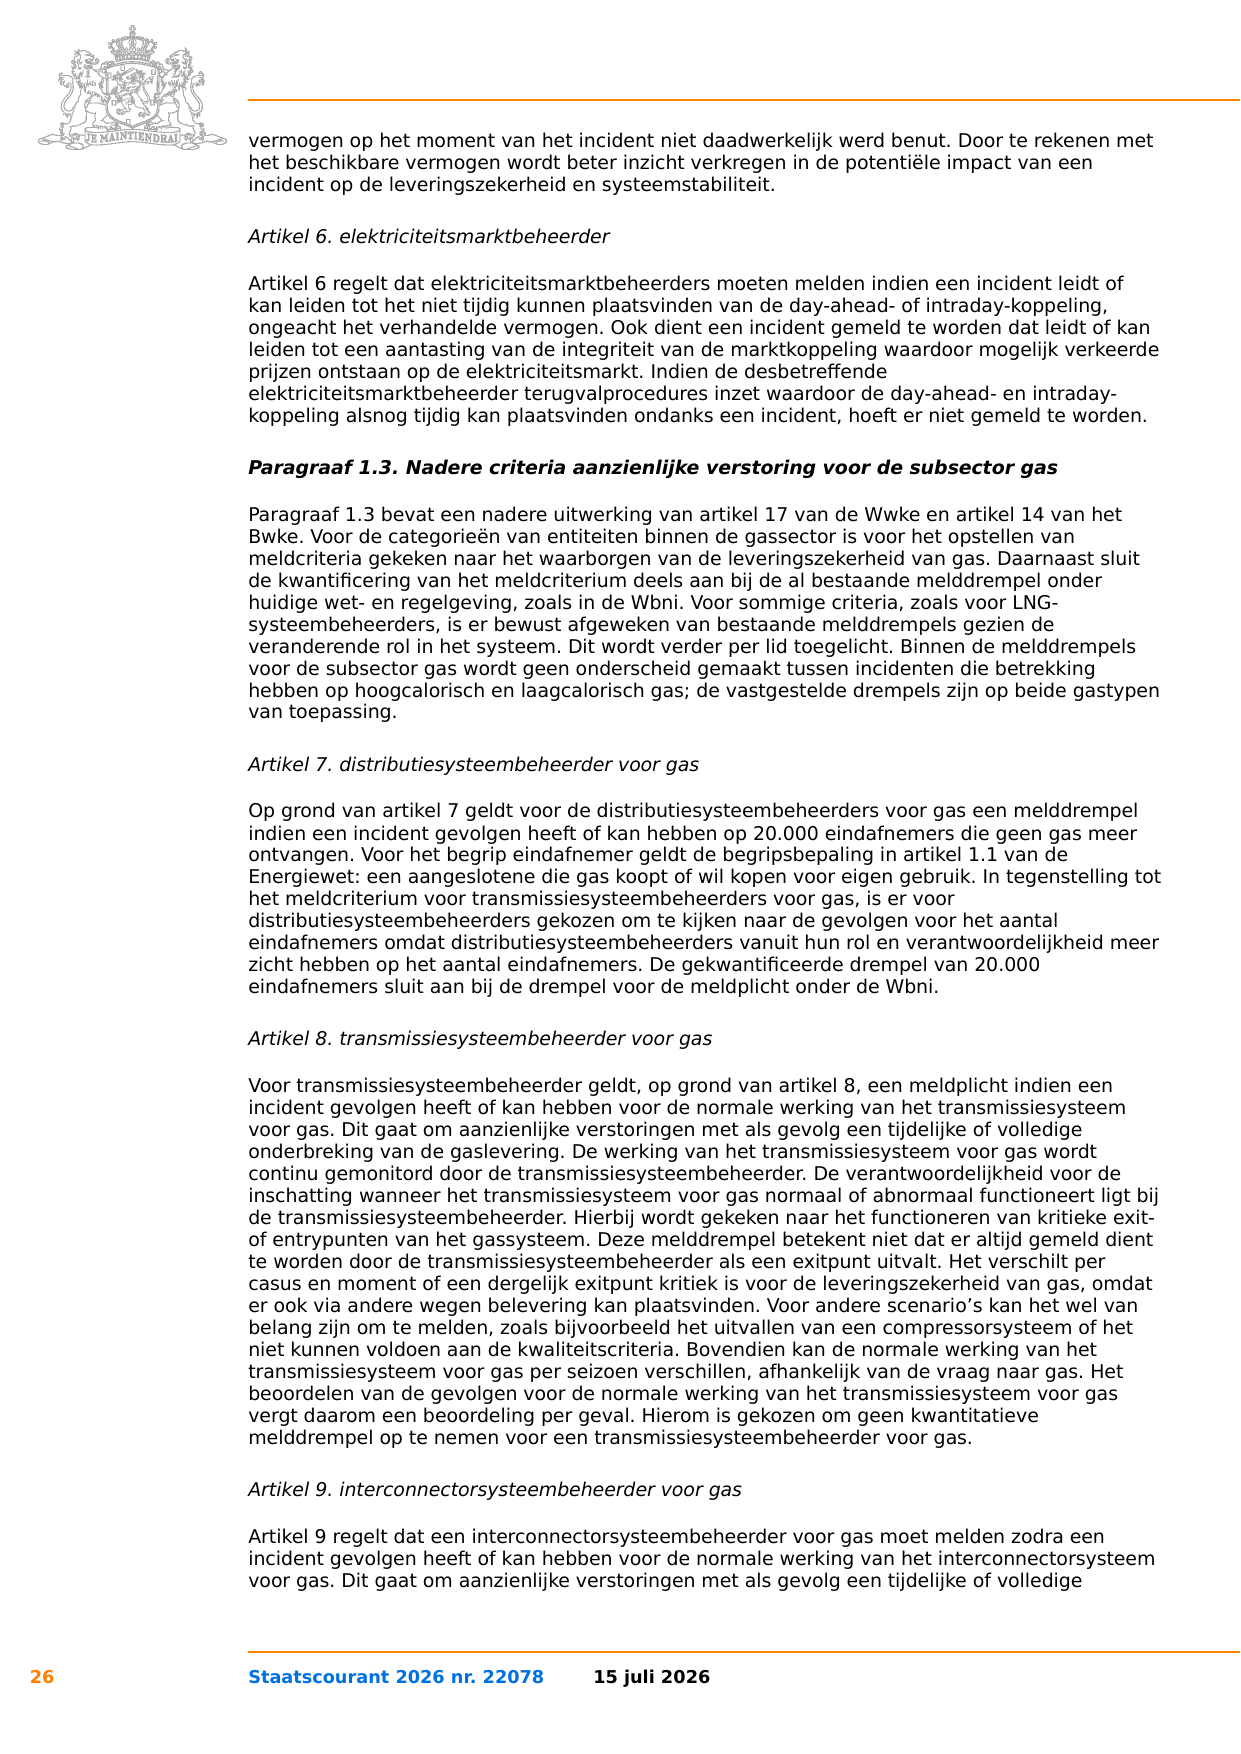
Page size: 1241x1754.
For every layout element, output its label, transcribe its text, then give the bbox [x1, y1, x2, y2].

text Op grond van artikel 7 geldt voor de distributiesysteembeheerders voor gas een melddrempel indien een incident gevolgen heeft of kan hebben op 20.000 eindafnemers die geen gas meer ontvangen. Voor het begrip eindafnemer geldt de begripsbepaling in artikel 1.1 van de Energiewet: een aangeslotene die gas koopt of wil kopen voor eigen gebruik. In tegenstelling tot het meldcriterium voor transmissiesysteembeheerders voor gas, is er voor distributiesysteembeheerders gekozen om te kijken naar de gevolgen voor het aantal eindafnemers omdat distributiesysteembeheerders vanuit hun rol en verantwoordelijkheid meer zicht hebben op het aantal eindafnemers. De gekwantificeerde drempel van 20.000 eindafnemers sluit aan bij de drempel voor de meldplicht onder de Wbni. [248, 800, 1163, 998]
subtitle Artikel 7. distributiesysteembeheerder voor gas [248, 753, 1163, 775]
text Artikel 6 regelt dat elektriciteitsmarktbeheerders moeten melden indien een incident leidt of kan leiden tot het niet tijdig kunnen plaatsvinden van de day-ahead- of intraday-koppeling, ongeacht het verhandelde vermogen. Ook dient een incident gemeld te worden dat leidt of kan leiden tot een aantasting van de integriteit van de marktkoppeling waardoor mogelijk verkeerde prijzen ontstaan op de elektriciteitsmarkt. Indien de desbetreffende elektriciteitsmarktbeheerder terugvalprocedures inzet waardoor de day-ahead- en intraday-koppeling alsnog tijdig kan plaatsvinden ondanks een incident, hoeft er niet gemeld te worden. [248, 273, 1163, 427]
subtitle Artikel 9. interconnectorsysteembeheerder voor gas [248, 1479, 1163, 1501]
subtitle Paragraaf 1.3. Nadere criteria aanzienlijke verstoring voor de subsector gas [248, 457, 1163, 479]
text Voor transmissiesysteembeheerder geldt, op grond van artikel 8, een meldplicht indien een incident gevolgen heeft of kan hebben voor de normale werking van het transmissiesysteem voor gas. Dit gaat om aanzienlijke verstoringen met als gevolg een tijdelijke of volledige onderbreking van de gaslevering. De werking van het transmissiesysteem voor gas wordt continu gemonitord door de transmissiesysteembeheerder. De verantwoordelijkheid voor de inschatting wanneer het transmissiesysteem voor gas normaal of abnormaal functioneert ligt bij de transmissiesysteembeheerder. Hierbij wordt gekeken naar het functioneren van kritieke exit- of entrypunten van het gassysteem. Deze melddrempel betekent niet dat er altijd gemeld dient te worden door de transmissiesysteembeheerder als een exitpunt uitvalt. Het verschilt per casus en moment of een dergelijk exitpunt kritiek is voor de leveringszekerheid van gas, omdat er ook via andere wegen belevering kan plaatsvinden. Voor andere scenario’s kan het wel van belang zijn om te melden, zoals bijvoorbeeld het uitvallen van een compressorsysteem of het niet kunnen voldoen aan de kwaliteitscriteria. Bovendien kan de normale werking van het transmissiesysteem voor gas per seizoen verschillen, afhankelijk van de vraag naar gas. Het beoordelen van de gevolgen voor de normale werking van het transmissiesysteem voor gas vergt daarom een beoordeling per geval. Hierom is gekozen om geen kwantitatieve melddrempel op te nemen voor een transmissiesysteembeheerder voor gas. [248, 1075, 1163, 1449]
text vermogen op het moment van het incident niet daadwerkelijk werd benut. Door te rekenen met het beschikbare vermogen wordt beter inzicht verkregen in de potentiële impact van een incident op de leveringszekerheid en systeemstabiliteit. [248, 130, 1163, 196]
subtitle Artikel 6. elektriciteitsmarktbeheerder [248, 226, 1163, 248]
text Artikel 9 regelt dat een interconnectorsysteembeheerder voor gas moet melden zodra een incident gevolgen heeft of kan hebben voor de normale werking van het interconnectorsysteem voor gas. Dit gaat om aanzienlijke verstoringen met als gevolg een tijdelijke of volledige [248, 1526, 1163, 1592]
text Paragraaf 1.3 bevat een nadere uitwerking van artikel 17 van de Wwke en artikel 14 van het Bwke. Voor de categorieën van entiteiten binnen de gassector is voor het opstellen van meldcriteria gekeken naar het waarborgen van de leveringszekerheid van gas. Daarnaast sluit de kwantificering van het meldcriterium deels aan bij de al bestaande melddrempel onder huidige wet- en regelgeving, zoals in de Wbni. Voor sommige criteria, zoals voor LNG-systeembeheerders, is er bewust afgeweken van bestaande melddrempels gezien de veranderende rol in het systeem. Dit wordt verder per lid toegelicht. Binnen de melddrempels voor de subsector gas wordt geen onderscheid gemaakt tussen incidenten die betrekking hebben op hoogcalorisch en laagcalorisch gas; de vastgestelde drempels zijn op beide gastypen van toepassing. [248, 504, 1163, 723]
subtitle Artikel 8. transmissiesysteembeheerder voor gas [248, 1028, 1163, 1050]
picture [38, 25, 227, 150]
